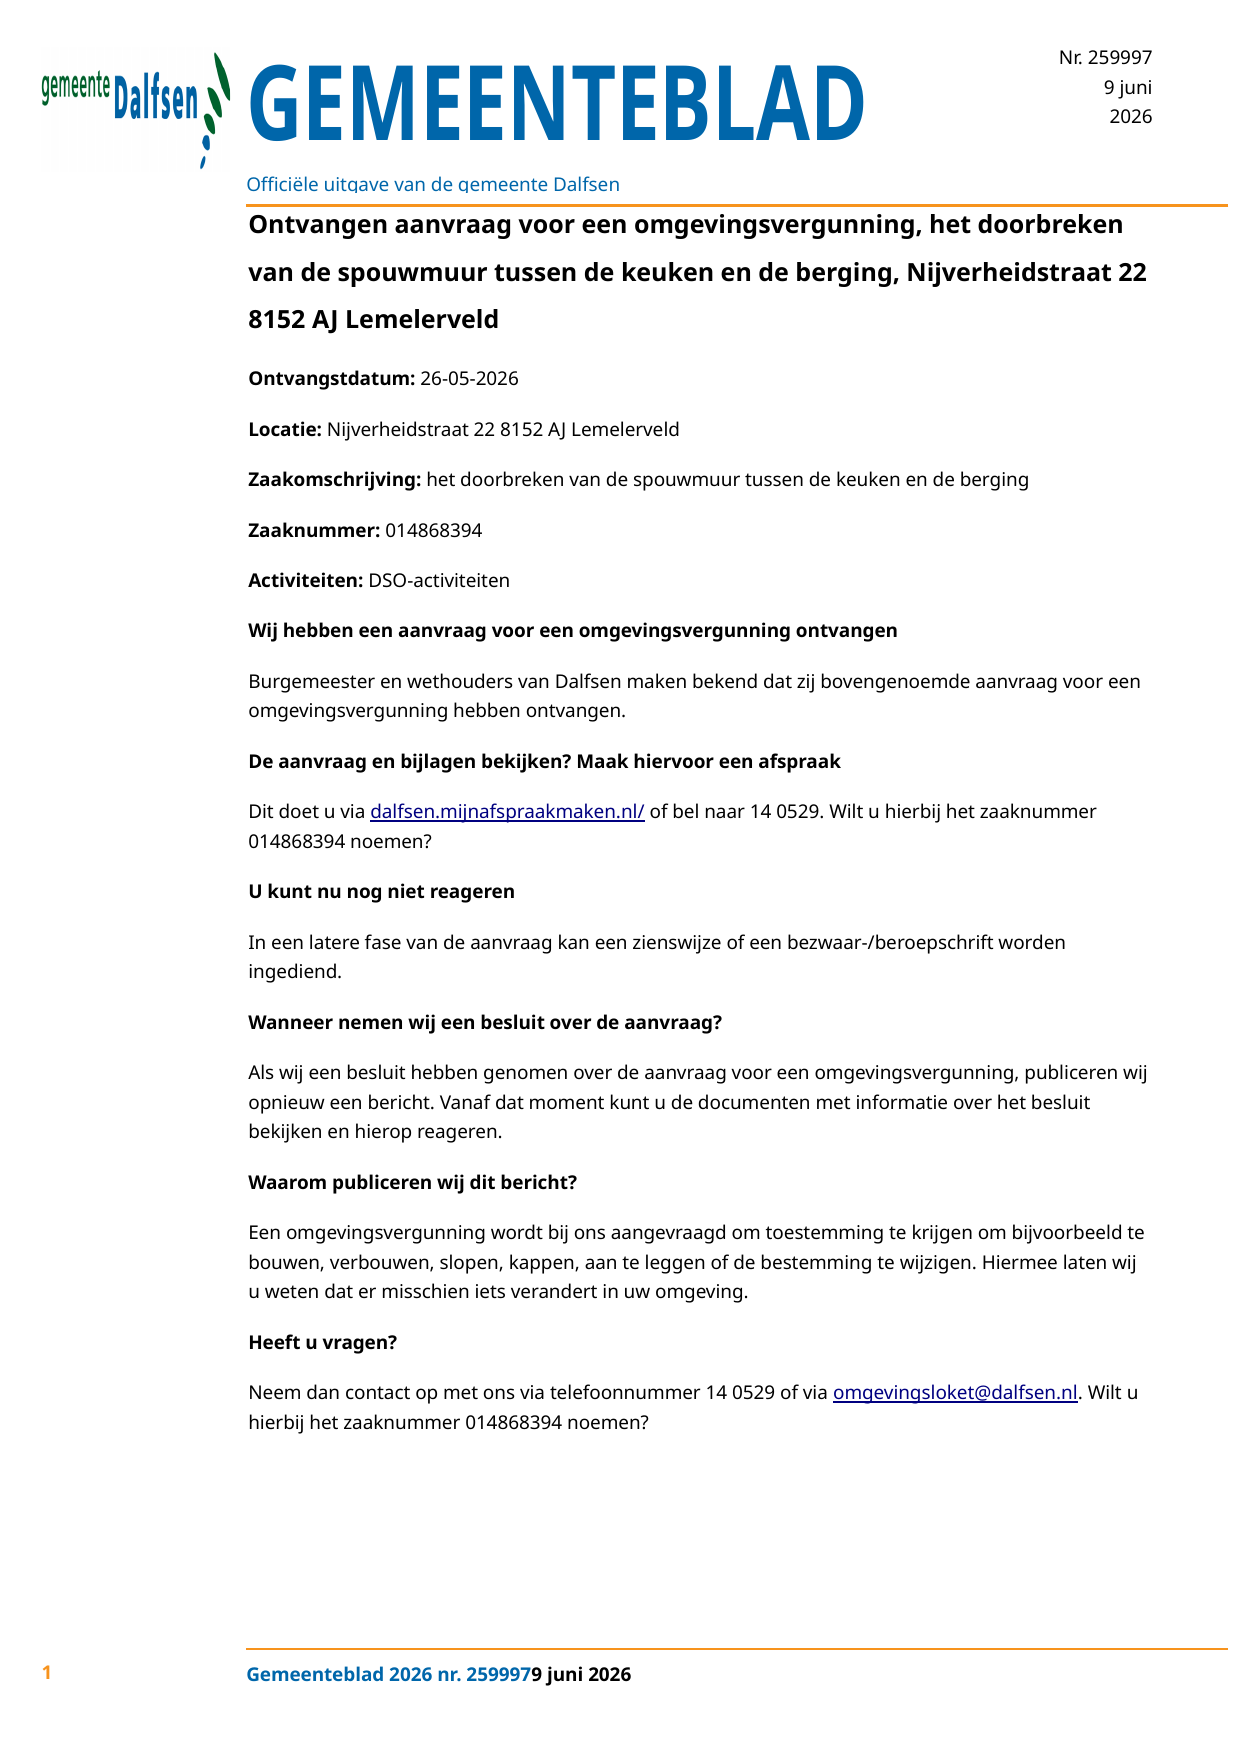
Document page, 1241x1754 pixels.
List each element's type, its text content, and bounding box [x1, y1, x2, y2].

text Ontvangen aanvraag voor een omgevingsvergunning, het doorbreken van de spouwmuur tussen de keuken en de berging, Nijverheidstraat 22 8152 AJ Lemelerveld [248, 207, 1152, 336]
text Een omgevingsvergunning wordt bij ons aangevraagd om toestemming te krijgen om bijvoorbeeld te bouwen, verbouwen, slopen, kappen, aan te leggen of de bestemming te wijzigen. Hiermee laten wij u weten dat er misschien iets verandert in uw omgeving. [248, 1219, 1152, 1304]
picture [41, 47, 231, 172]
text Activiteiten: DSO-activiteiten [248, 567, 1152, 593]
text U kunt nu nog niet reageren [248, 878, 1152, 904]
text De aanvraag en bijlagen bekijken? Maak hiervoor een afspraak [248, 748, 1152, 774]
text Zaakomschrijving: het doorbreken van de spouwmuur tussen de keuken en de berging [248, 466, 1152, 492]
text Wanneer nemen wij een besluit over de aanvraag? [248, 1009, 1152, 1034]
text Heeft u vragen? [248, 1329, 1152, 1354]
text Als wij een besluit hebben genomen over de aanvraag voor een omgevingsvergunning, publiceren wij opnieuw een bericht. Vanaf dat moment kunt u de documenten met informatie over het besluit bekijken en hierop reageren. [248, 1059, 1152, 1144]
text Burgemeester en wethouders van Dalfsen maken bekend dat zij bovengenoemde aanvraag voor een omgevingsvergunning hebben ontvangen. [248, 668, 1152, 723]
text Locatie: Nijverheidstraat 22 8152 AJ Lemelerveld [248, 416, 1152, 442]
text Neem dan contact op met ons via telefoonnummer 14 0529 of via omgevingsloket@dalfsen.nl. Wilt u hierbij het zaaknummer 014868394 noemen? [248, 1379, 1152, 1434]
text Zaaknummer: 014868394 [248, 517, 1152, 542]
text Ontvangstdatum: 26-05-2026 [248, 366, 1152, 391]
text Waarom publiceren wij dit bericht? [248, 1169, 1152, 1194]
text Wij hebben een aanvraag voor een omgevingsvergunning ontvangen [248, 618, 1152, 643]
text Dit doet u via dalfsen.mijnafspraakmaken.nl/ of bel naar 14 0529. Wilt u hierbij het zaaknummer 014868394 noemen? [248, 798, 1152, 854]
text In een latere fase van de aanvraag kan een zienswijze of een bezwaar-/beroepschrift worden ingediend. [248, 929, 1152, 984]
